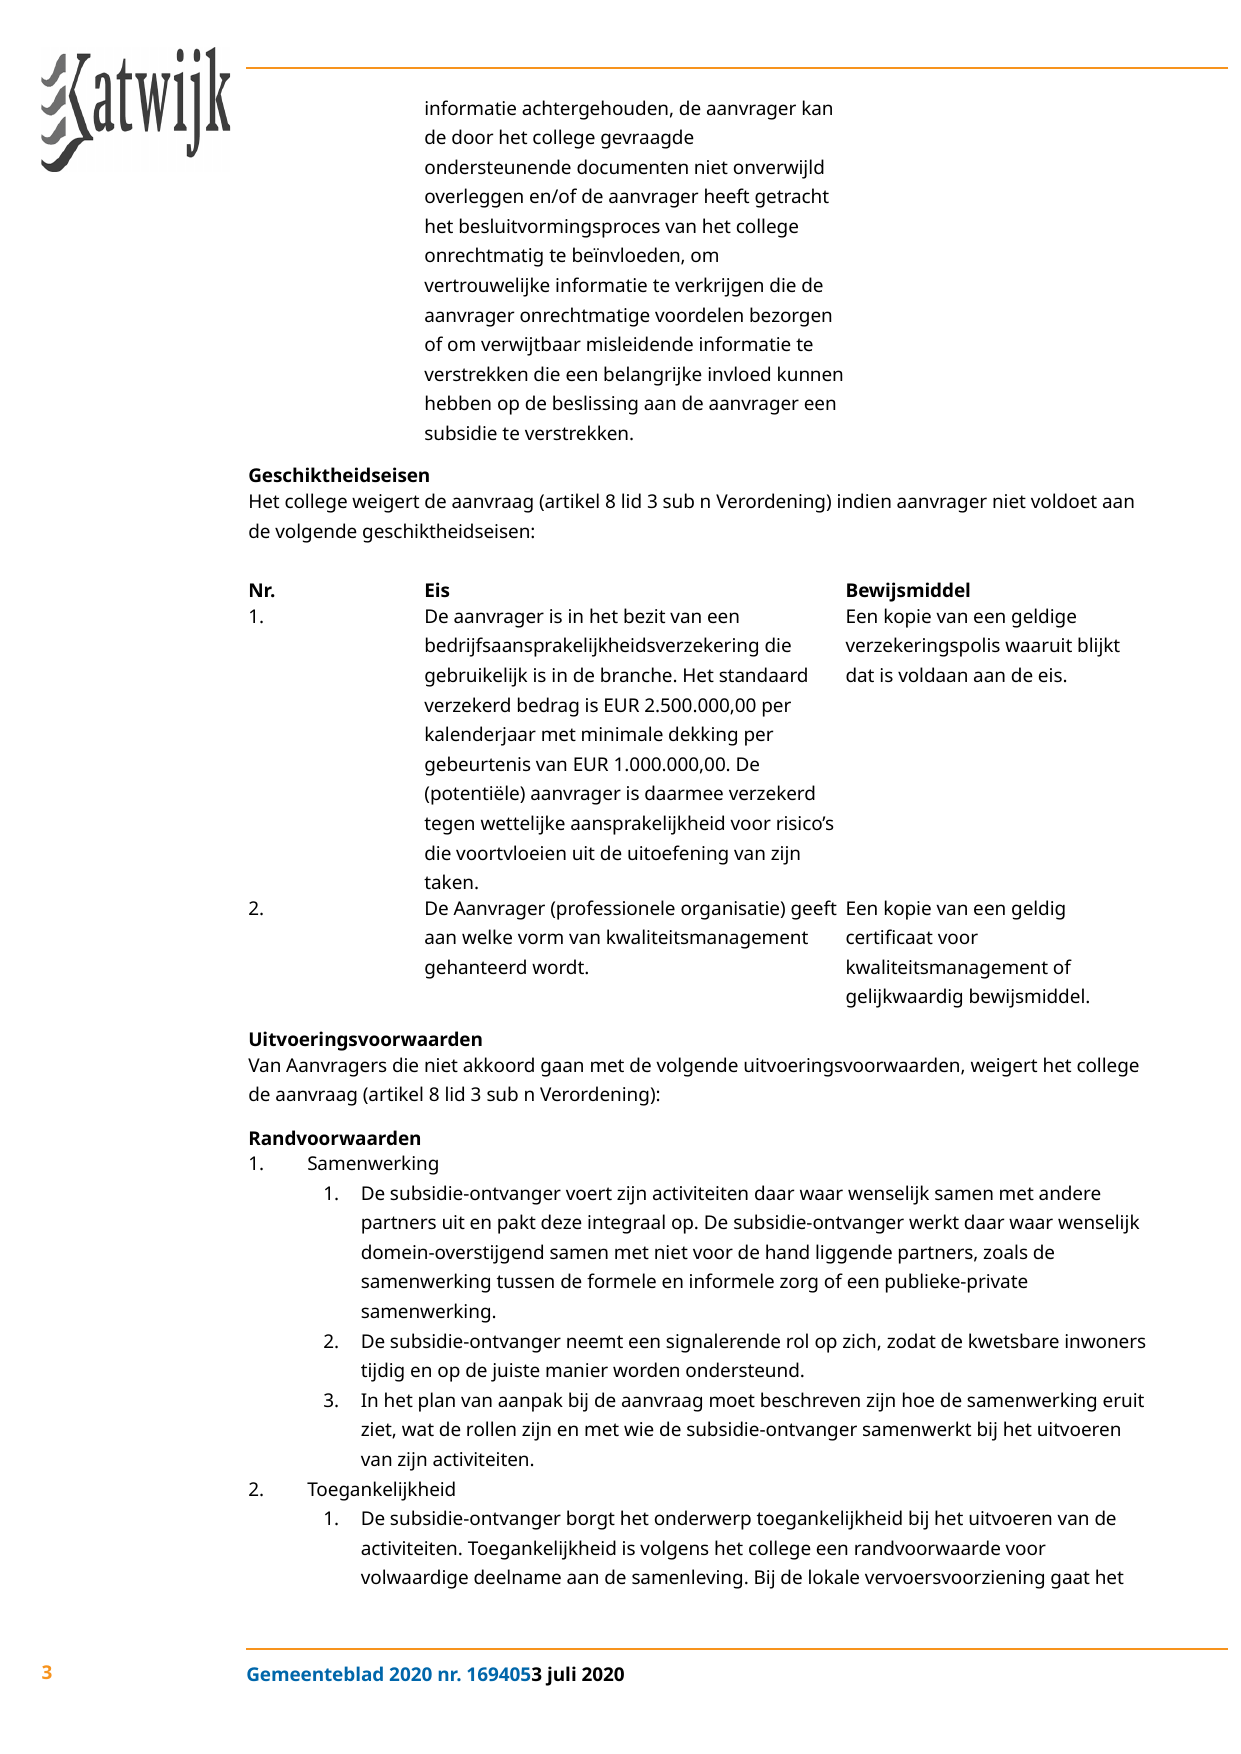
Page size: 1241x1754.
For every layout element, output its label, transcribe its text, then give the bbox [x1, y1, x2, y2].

table_cell [845, 95, 1152, 446]
table_cell informatie achtergehouden, de aanvrager kan de door het college gevraagde ondersteunende documenten niet onverwijld overleggen en/of de aanvrager heeft getracht het besluitvormingsproces van het college onrechtmatig te beïnvloeden, om vertrouwelijke informatie te verkrijgen die de aanvrager onrechtmatige voordelen bezorgen of om verwijtbaar misleidende informatie te verstrekken die een belangrijke invloed kunnen hebben op de beslissing aan de aanvrager een subsidie te verstrekken. [424, 95, 845, 446]
text Het college weigert de aanvraag (artikel 8 lid 3 sub n Verordening) indien aanvrager niet voldoet aan de volgende geschiktheidseisen: [248, 488, 1152, 544]
table_header Bewijsmiddel [845, 577, 1152, 603]
list Toegankelijkheid [248, 1476, 1152, 1502]
text Randvoorwaarden [248, 1125, 1152, 1150]
table_cell Een kopie van een geldige verzekeringspolis waaruit blijkt dat is voldaan aan de eis. [845, 603, 1152, 895]
text Van Aanvragers die niet akkoord gaan met de volgende uitvoeringsvoorwaarden, weigert het college de aanvraag (artikel 8 lid 3 sub n Verordening): [248, 1052, 1152, 1107]
table_header Nr. [248, 577, 424, 603]
table_cell 2. [248, 895, 424, 1009]
text Uitvoeringsvoorwaarden [248, 1026, 1152, 1052]
table_cell 1. [248, 603, 424, 895]
list In het plan van aanpak bij de aanvraag moet beschreven zijn hoe de samenwerking eruit ziet, wat de rollen zijn en met wie de subsidie-ontvanger samenwerkt bij het uitvoeren van zijn activiteiten. [323, 1387, 1152, 1472]
picture [41, 47, 231, 172]
table_cell De Aanvrager (professionele organisatie) geeft aan welke vorm van kwaliteitsmanagement gehanteerd wordt. [424, 895, 845, 1009]
table_cell De aanvrager is in het bezit van een bedrijfsaansprakelijkheidsverzekering die gebruikelijk is in de branche. Het standaard verzekerd bedrag is EUR 2.500.000,00 per kalenderjaar met minimale dekking per gebeurtenis van EUR 1.000.000,00. De (potentiële) aanvrager is daarmee verzekerd tegen wettelijke aansprakelijkheid voor risico’s die voortvloeien uit de uitoefening van zijn taken. [424, 603, 845, 895]
list Samenwerking [248, 1150, 1152, 1176]
list De subsidie-ontvanger neemt een signalerende rol op zich, zodat de kwetsbare inwoners tijdig en op de juiste manier worden ondersteund. [323, 1328, 1152, 1383]
table_cell Een kopie van een geldig certificaat voor kwaliteitsmanagement of gelijkwaardig bewijsmiddel. [845, 895, 1152, 1009]
text Geschiktheidseisen [248, 463, 1152, 488]
list De subsidie-ontvanger voert zijn activiteiten daar waar wenselijk samen met andere partners uit en pakt deze integraal op. De subsidie-ontvanger werkt daar waar wenselijk domein-overstijgend samen met niet voor de hand liggende partners, zoals de samenwerking tussen de formele en informele zorg of een publieke-private samenwerking. [323, 1180, 1152, 1324]
table_cell [248, 95, 424, 446]
list De subsidie-ontvanger borgt het onderwerp toegankelijkheid bij het uitvoeren van de activiteiten. Toegankelijkheid is volgens het college een randvoorwaarde voor volwaardige deelname aan de samenleving. Bij de lokale vervoersvoorziening gaat het [323, 1505, 1152, 1590]
table_header Eis [424, 577, 845, 603]
